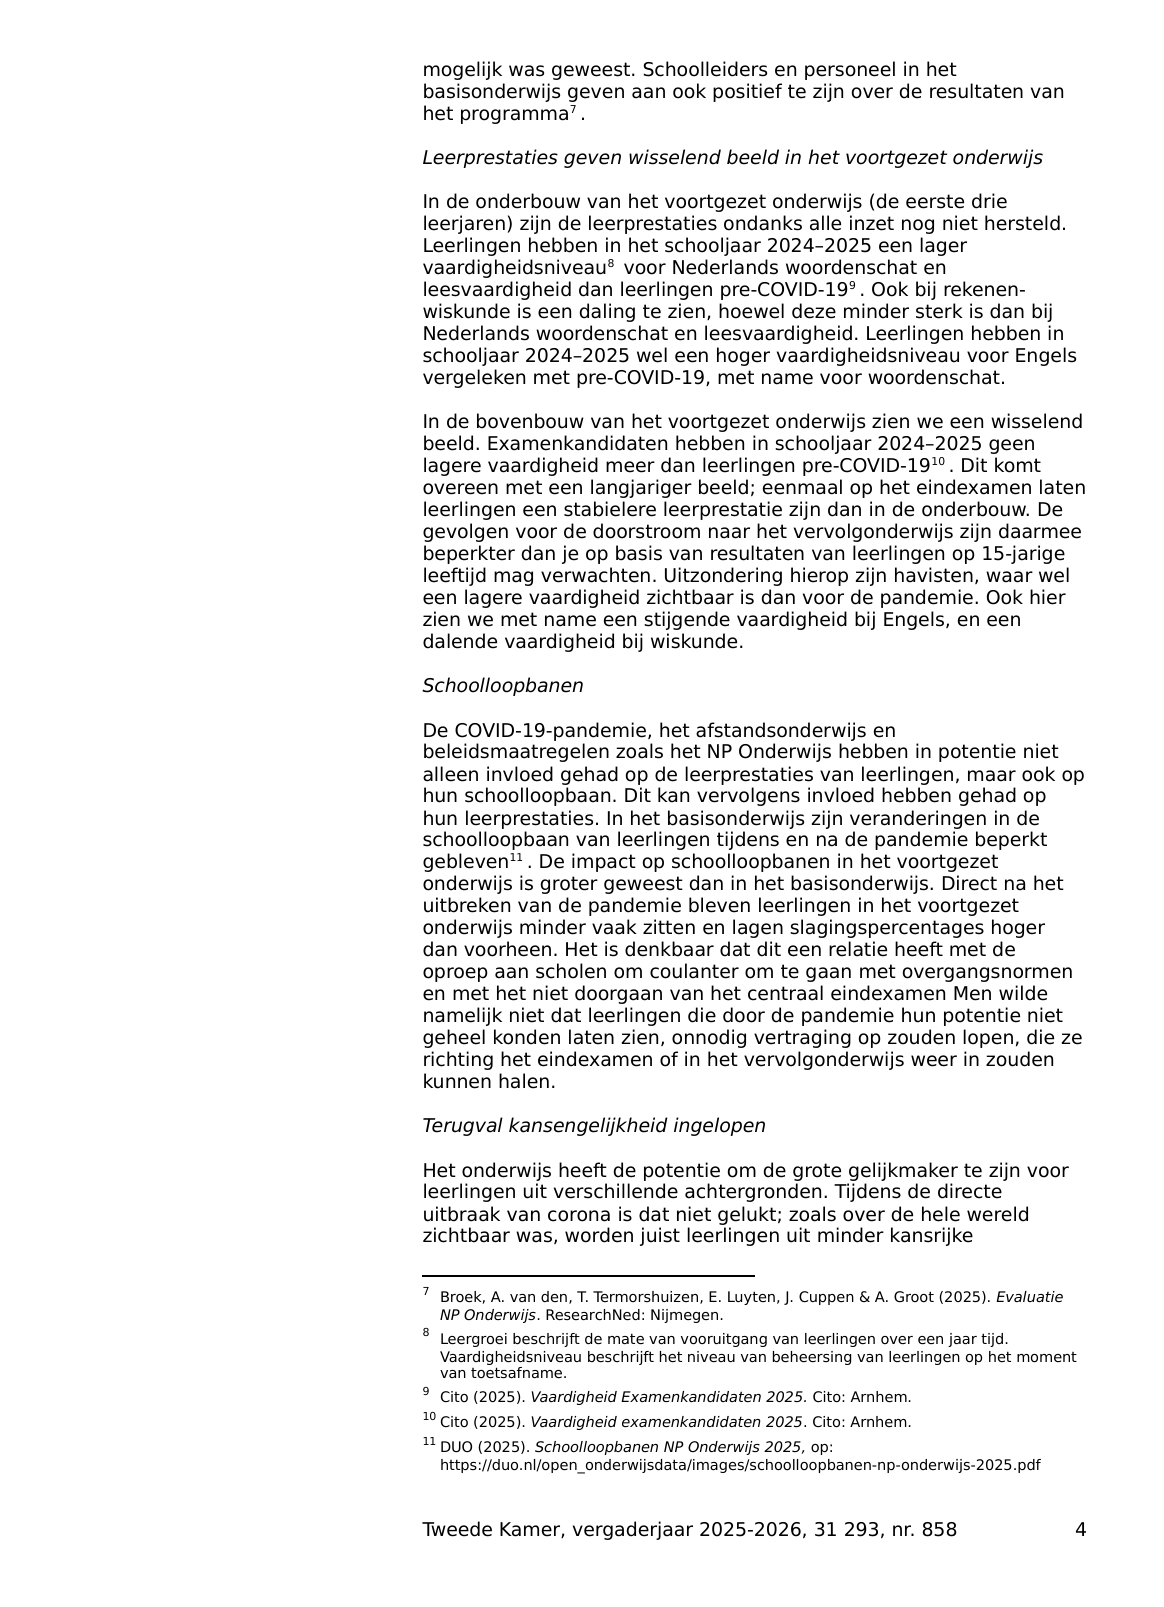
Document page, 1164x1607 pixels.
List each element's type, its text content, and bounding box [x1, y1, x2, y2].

subtitle Leerprestaties geven wisselend beeld in het voortgezet onderwijs [422, 147, 1087, 169]
text Broek, A. van den, T. Termorshuizen, E. Luyten, J. Cuppen & A. Groot (2025). Evaluatie NP Onderwijs. ResearchNed: Nijmegen. [422, 1285, 1087, 1324]
text mogelijk was geweest. Schoolleiders en personeel in het basisonderwijs geven aan ook positief te zijn over de resultaten van het programma. [422, 59, 1087, 125]
text Leergroei beschrijft de mate van vooruitgang van leerlingen over een jaar tijd. Vaardigheidsniveau beschrijft het niveau van beheersing van leerlingen op het moment van toetsafname. [422, 1327, 1087, 1382]
text Cito (2025). Vaardigheid examenkandidaten 2025. Cito: Arnhem. [422, 1410, 1087, 1432]
text Cito (2025). Vaardigheid Examenkandidaten 2025. Cito: Arnhem. [422, 1385, 1087, 1407]
subtitle Terugval kansengelijkheid ingelopen [422, 1115, 1087, 1137]
text In de onderbouw van het voortgezet onderwijs (de eerste drie leerjaren) zijn de leerprestaties ondanks alle inzet nog niet hersteld. Leerlingen hebben in het schooljaar 2024–2025 een lager vaardigheidsniveau voor Nederlands woordenschat en leesvaardigheid dan leerlingen pre-COVID-19. Ook bij rekenen-wiskunde is een daling te zien, hoewel deze minder sterk is dan bij Nederlands woordenschat en leesvaardigheid. Leerlingen hebben in schooljaar 2024–2025 wel een hoger vaardigheidsniveau voor Engels vergeleken met pre-COVID-19, met name voor woordenschat. [422, 191, 1087, 389]
text De COVID-19-pandemie, het afstandsonderwijs en beleidsmaatregelen zoals het NP Onderwijs hebben in potentie niet alleen invloed gehad op de leerprestaties van leerlingen, maar ook op hun schoolloopbaan. Dit kan vervolgens invloed hebben gehad op hun leerprestaties. In het basisonderwijs zijn veranderingen in de schoolloopbaan van leerlingen tijdens en na de pandemie beperkt gebleven. De impact op schoolloopbanen in het voortgezet onderwijs is groter geweest dan in het basisonderwijs. Direct na het uitbreken van de pandemie bleven leerlingen in het voortgezet onderwijs minder vaak zitten en lagen slagingspercentages hoger dan voorheen. Het is denkbaar dat dit een relatie heeft met de oproep aan scholen om coulanter om te gaan met overgangsnormen en met het niet doorgaan van het centraal eindexamen Men wilde namelijk niet dat leerlingen die door de pandemie hun potentie niet geheel konden laten zien, onnodig vertraging op zouden lopen, die ze richting het eindexamen of in het vervolgonderwijs weer in zouden kunnen halen. [422, 719, 1087, 1093]
subtitle Schoolloopbanen [422, 675, 1087, 697]
text In de bovenbouw van het voortgezet onderwijs zien we een wisselend beeld. Examenkandidaten hebben in schooljaar 2024–2025 geen lagere vaardigheid meer dan leerlingen pre-COVID-19. Dit komt overeen met een langjariger beeld; eenmaal op het eindexamen laten leerlingen een stabielere leerprestatie zijn dan in de onderbouw. De gevolgen voor de doorstroom naar het vervolgonderwijs zijn daarmee beperkter dan je op basis van resultaten van leerlingen op 15-jarige leeftijd mag verwachten. Uitzondering hierop zijn havisten, waar wel een lagere vaardigheid zichtbaar is dan voor de pandemie. Ook hier zien we met name een stijgende vaardigheid bij Engels, en een dalende vaardigheid bij wiskunde. [422, 411, 1087, 653]
text DUO (2025). Schoolloopbanen NP Onderwijs 2025, op: https://duo.nl/open_onderwijsdata/images/schoolloopbanen-np-onderwijs-2025.pdf [422, 1435, 1087, 1474]
text Het onderwijs heeft de potentie om de grote gelijkmaker te zijn voor leerlingen uit verschillende achtergronden. Tijdens de directe uitbraak van corona is dat niet gelukt; zoals over de hele wereld zichtbaar was, worden juist leerlingen uit minder kansrijke [422, 1159, 1087, 1247]
